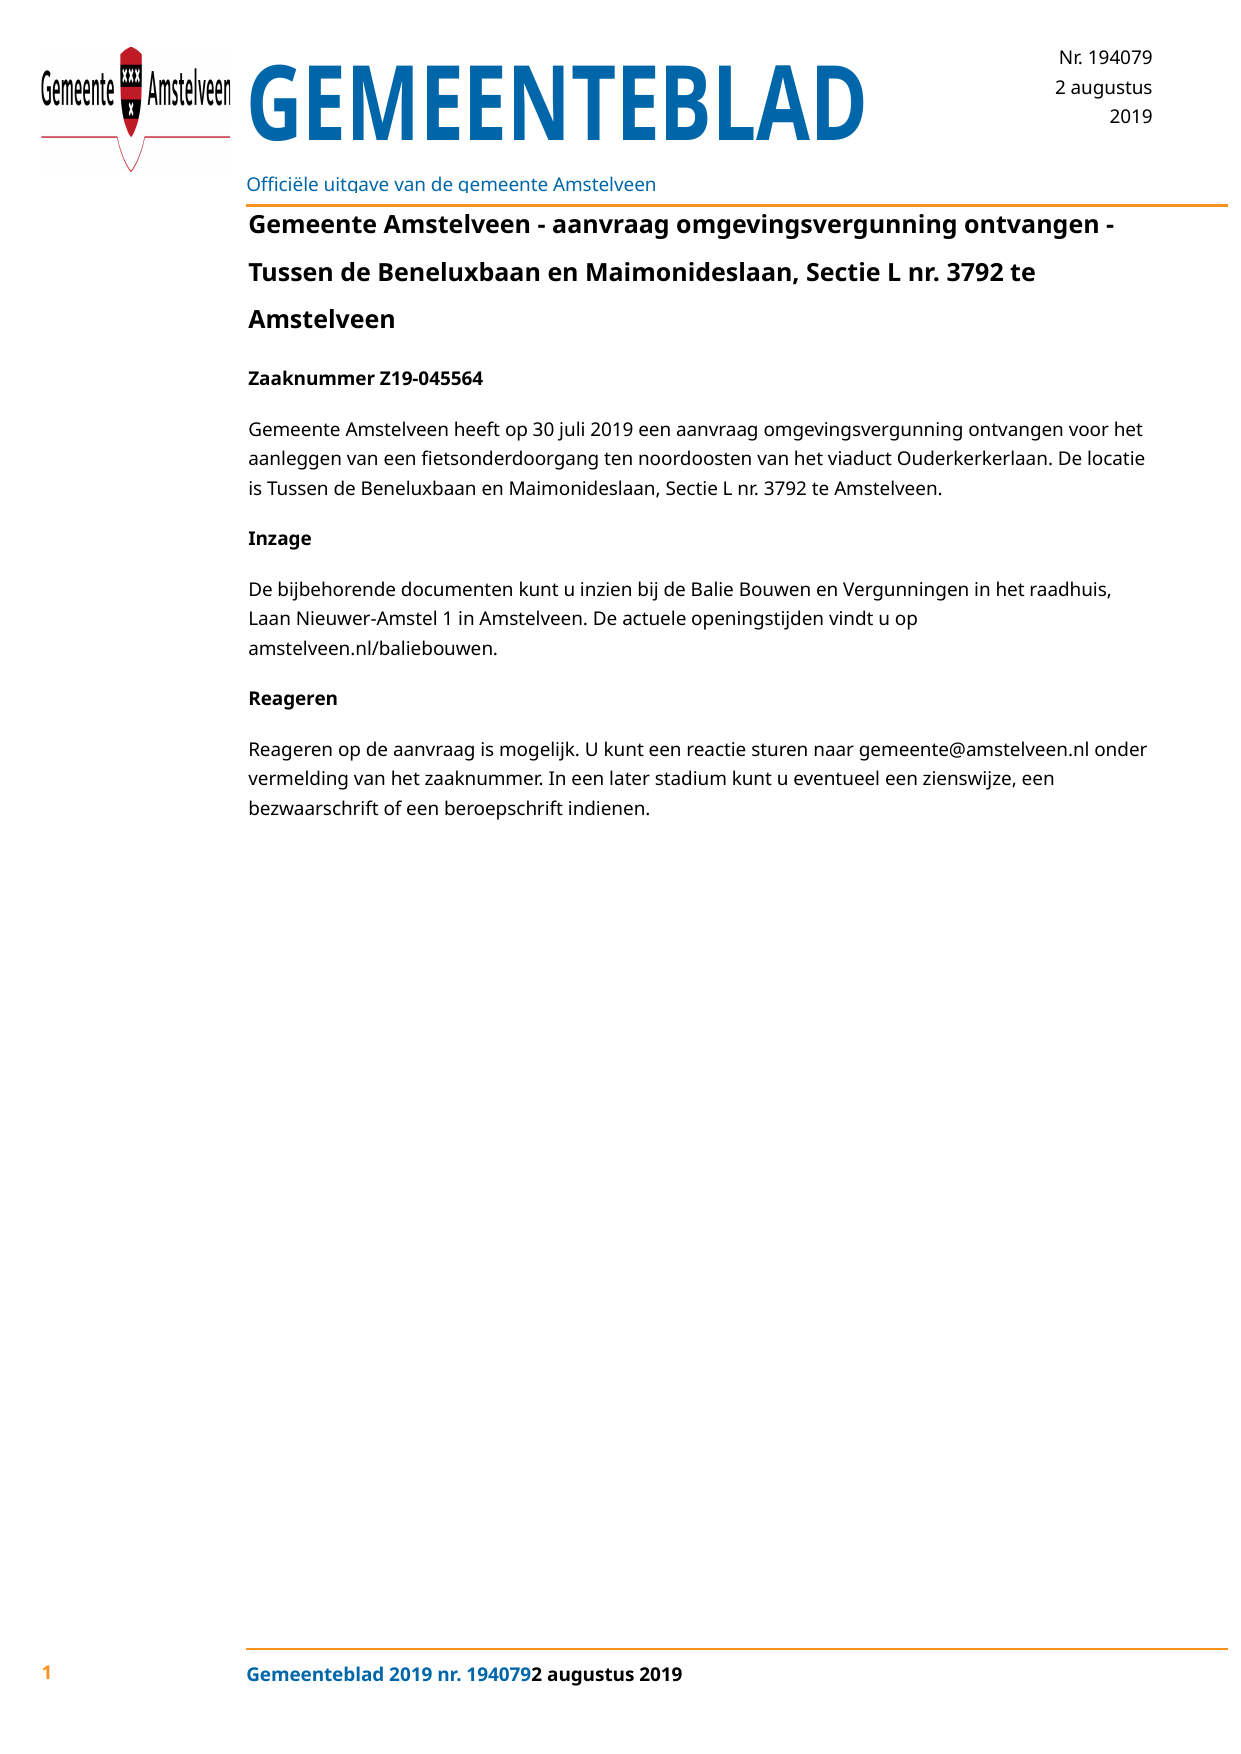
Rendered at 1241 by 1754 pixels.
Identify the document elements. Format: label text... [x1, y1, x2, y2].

text Gemeente Amstelveen heeft op 30 juli 2019 een aanvraag omgevingsvergunning ontvangen voor het aanleggen van een fietsonderdoorgang ten noordoosten van het viaduct Ouderkerkerlaan. De locatie is Tussen de Beneluxbaan en Maimonideslaan, Sectie L nr. 3792 te Amstelveen. [248, 416, 1152, 501]
text Gemeente Amstelveen - aanvraag omgevingsvergunning ontvangen - Tussen de Beneluxbaan en Maimonideslaan, Sectie L nr. 3792 te Amstelveen [248, 207, 1152, 336]
text De bijbehorende documenten kunt u inzien bij de Balie Bouwen en Vergunningen in het raadhuis, Laan Nieuwer-Amstel 1 in Amstelveen. De actuele openingstijden vindt u op amstelveen.nl/baliebouwen. [248, 576, 1152, 661]
text Inzage [248, 526, 1152, 551]
text Zaaknummer Z19-045564 [248, 366, 1152, 391]
picture [41, 47, 231, 172]
text Reageren op de aanvraag is mogelijk. U kunt een reactie sturen naar gemeente@amstelveen.nl onder vermelding van het zaaknummer. In een later stadium kunt u eventueel een zienswijze, een bezwaarschrift of een beroepschrift indienen. [248, 736, 1152, 821]
text Reageren [248, 686, 1152, 711]
